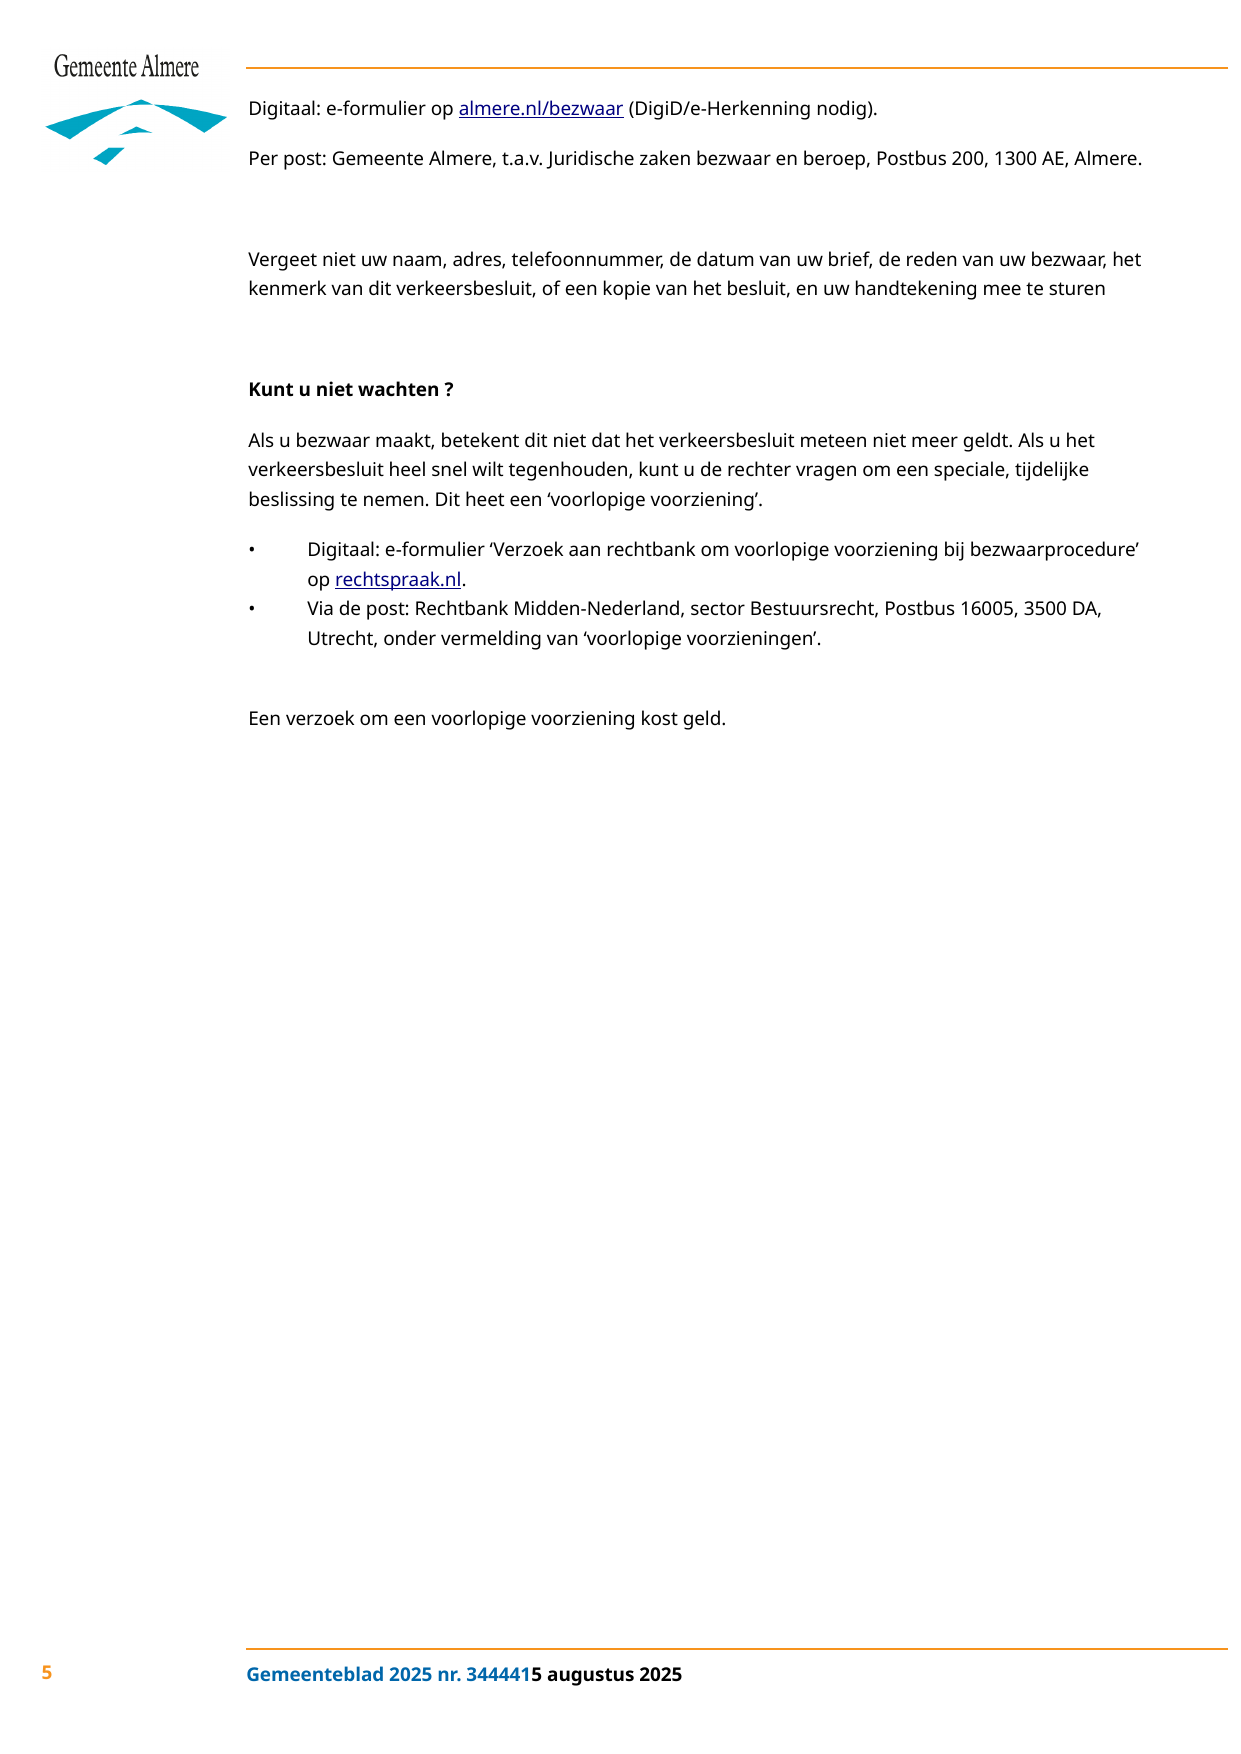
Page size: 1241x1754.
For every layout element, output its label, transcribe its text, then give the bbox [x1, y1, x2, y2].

text Digitaal: e-formulier op almere.nl/bezwaar (DigiD/e-Herkenning nodig). [248, 95, 1152, 121]
list Digitaal: e-formulier ‘Verzoek aan rechtbank om voorlopige voorziening bij bezwaarprocedure’ op rechtspraak.nl. [248, 536, 1152, 592]
text Als u bezwaar maakt, betekent dit niet dat het verkeersbesluit meteen niet meer geldt. Als u het verkeersbesluit heel snel wilt tegenhouden, kunt u de rechter vragen om een speciale, tijdelijke beslissing te nemen. Dit heet een ‘voorlopige voorziening’. [248, 427, 1152, 512]
text Vergeet niet uw naam, adres, telefoonnummer, de datum van uw brief, de reden van uw bezwaar, het kenmerk van dit verkeersbesluit, of een kopie van het besluit, en uw handtekening mee te sturen [248, 246, 1152, 301]
text Kunt u niet wachten ? [248, 376, 1152, 402]
list Via de post: Rechtbank Midden-Nederland, sector Bestuursrecht, Postbus 16005, 3500 DA, Utrecht, onder vermelding van ‘voorlopige voorzieningen’. [248, 596, 1152, 651]
text Per post: Gemeente Almere, t.a.v. Juridische zaken bezwaar en beroep, Postbus 200, 1300 AE, Almere. [248, 145, 1152, 171]
picture [41, 47, 231, 172]
text Een verzoek om een voorlopige voorziening kost geld. [248, 705, 1152, 731]
